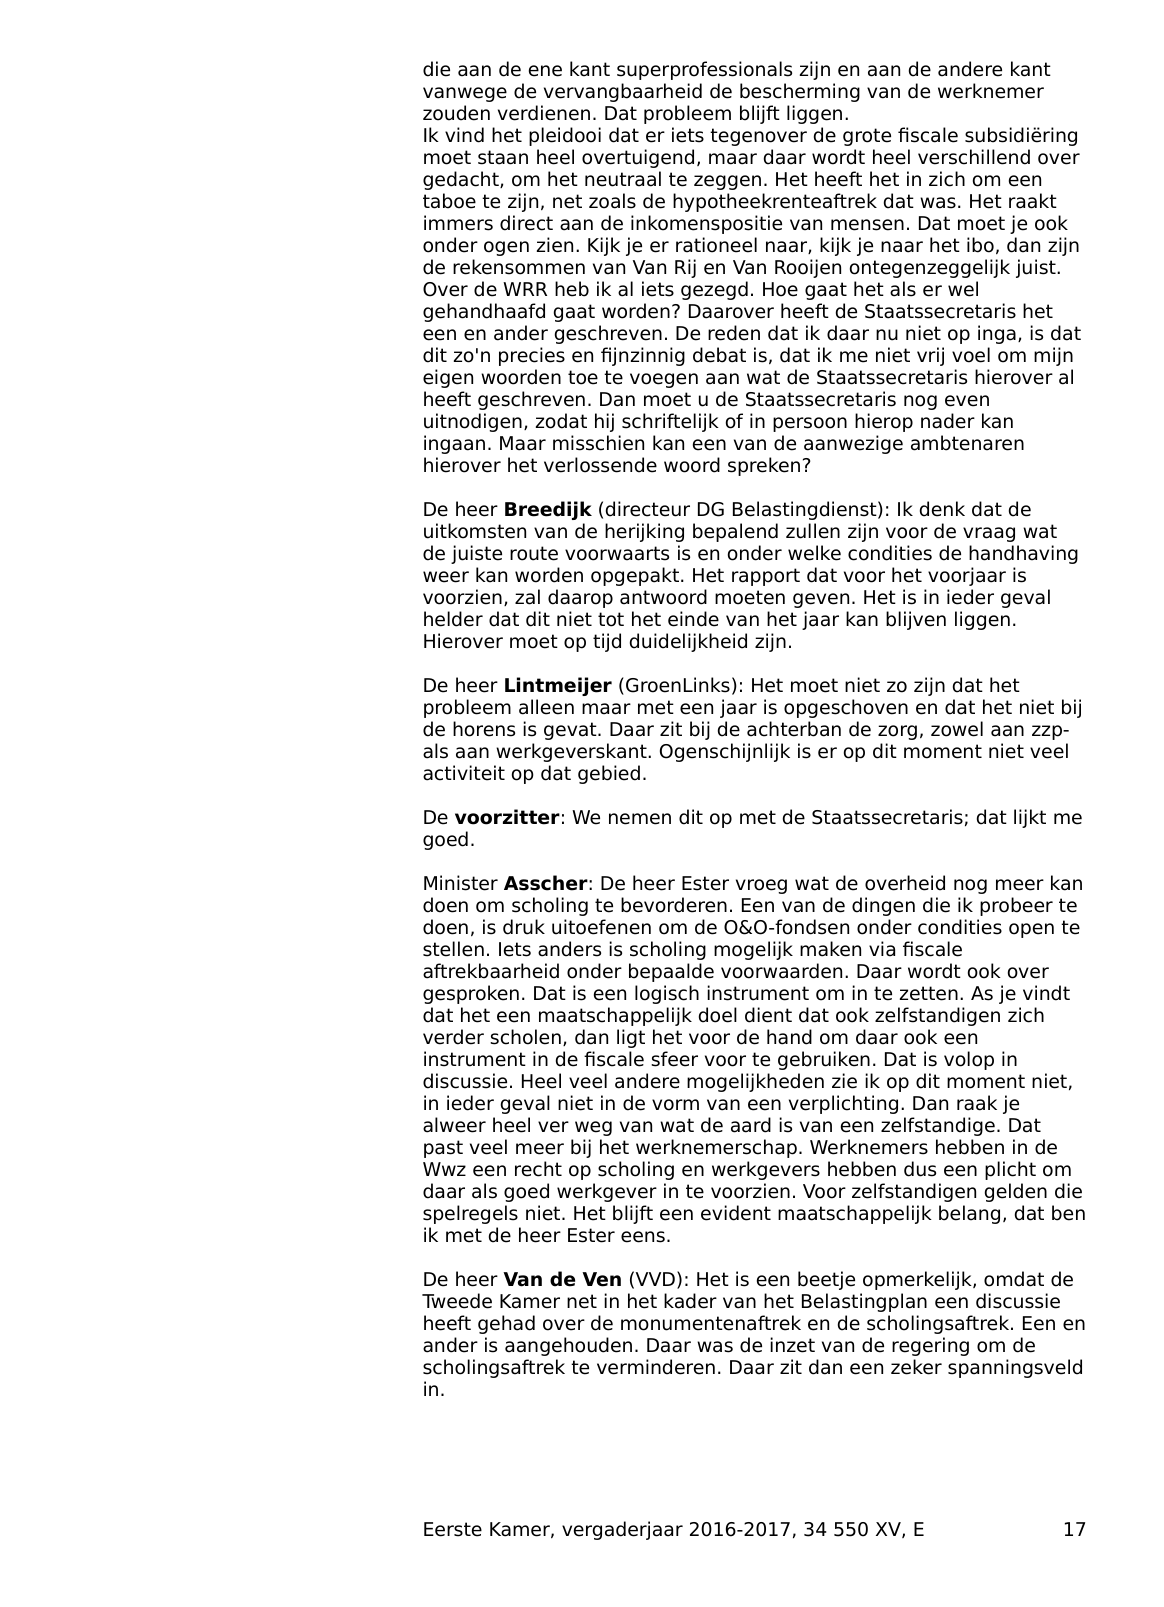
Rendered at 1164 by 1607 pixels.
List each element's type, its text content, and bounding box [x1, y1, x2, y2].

text De heer Breedijk (directeur DG Belastingdienst): Ik denk dat de uitkomsten van de herijking bepalend zullen zijn voor de vraag wat de juiste route voorwaarts is en onder welke condities de handhaving weer kan worden opgepakt. Het rapport dat voor het voorjaar is voorzien, zal daarop antwoord moeten geven. Het is in ieder geval helder dat dit niet tot het einde van het jaar kan blijven liggen. Hierover moet op tijd duidelijkheid zijn. [422, 499, 1087, 653]
text De voorzitter: We nemen dit op met de Staatssecretaris; dat lijkt me goed. [422, 807, 1087, 851]
text Over de WRR heb ik al iets gezegd. Hoe gaat het als er wel gehandhaafd gaat worden? Daarover heeft de Staatssecretaris het een en ander geschreven. De reden dat ik daar nu niet op inga, is dat dit zo'n precies en fijnzinnig debat is, dat ik me niet vrij voel om mijn eigen woorden toe te voegen aan wat de Staatssecretaris hierover al heeft geschreven. Dan moet u de Staatssecretaris nog even uitnodigen, zodat hij schriftelijk of in persoon hierop nader kan ingaan. Maar misschien kan een van de aanwezige ambtenaren hierover het verlossende woord spreken? [422, 279, 1087, 477]
text De heer Van de Ven (VVD): Het is een beetje opmerkelijk, omdat de Tweede Kamer net in het kader van het Belastingplan een discussie heeft gehad over de monumentenaftrek en de scholingsaftrek. Een en ander is aangehouden. Daar was de inzet van de regering om de scholingsaftrek te verminderen. Daar zit dan een zeker spanningsveld in. [422, 1269, 1087, 1401]
text De heer Lintmeijer (GroenLinks): Het moet niet zo zijn dat het probleem alleen maar met een jaar is opgeschoven en dat het niet bij de horens is gevat. Daar zit bij de achterban de zorg, zowel aan zzp- als aan werkgeverskant. Ogenschijnlijk is er op dit moment niet veel activiteit op dat gebied. [422, 675, 1087, 785]
text Minister Asscher: De heer Ester vroeg wat de overheid nog meer kan doen om scholing te bevorderen. Een van de dingen die ik probeer te doen, is druk uitoefenen om de O&O-fondsen onder condities open te stellen. Iets anders is scholing mogelijk maken via fiscale aftrekbaarheid onder bepaalde voorwaarden. Daar wordt ook over gesproken. Dat is een logisch instrument om in te zetten. As je vindt dat het een maatschappelijk doel dient dat ook zelfstandigen zich verder scholen, dan ligt het voor de hand om daar ook een instrument in de fiscale sfeer voor te gebruiken. Dat is volop in discussie. Heel veel andere mogelijkheden zie ik op dit moment niet, in ieder geval niet in de vorm van een verplichting. Dan raak je alweer heel ver weg van wat de aard is van een zelfstandige. Dat past veel meer bij het werknemerschap. Werknemers hebben in de Wwz een recht op scholing en werkgevers hebben dus een plicht om daar als goed werkgever in te voorzien. Voor zelfstandigen gelden die spelregels niet. Het blijft een evident maatschappelijk belang, dat ben ik met de heer Ester eens. [422, 873, 1087, 1247]
text Ik vind het pleidooi dat er iets tegenover de grote fiscale subsidiëring moet staan heel overtuigend, maar daar wordt heel verschillend over gedacht, om het neutraal te zeggen. Het heeft het in zich om een taboe te zijn, net zoals de hypotheekrenteaftrek dat was. Het raakt immers direct aan de inkomenspositie van mensen. Dat moet je ook onder ogen zien. Kijk je er rationeel naar, kijk je naar het ibo, dan zijn de rekensommen van Van Rij en Van Rooijen ontegenzeggelijk juist. [422, 125, 1087, 279]
text die aan de ene kant superprofessionals zijn en aan de andere kant vanwege de vervangbaarheid de bescherming van de werknemer zouden verdienen. Dat probleem blijft liggen. [422, 59, 1087, 125]
